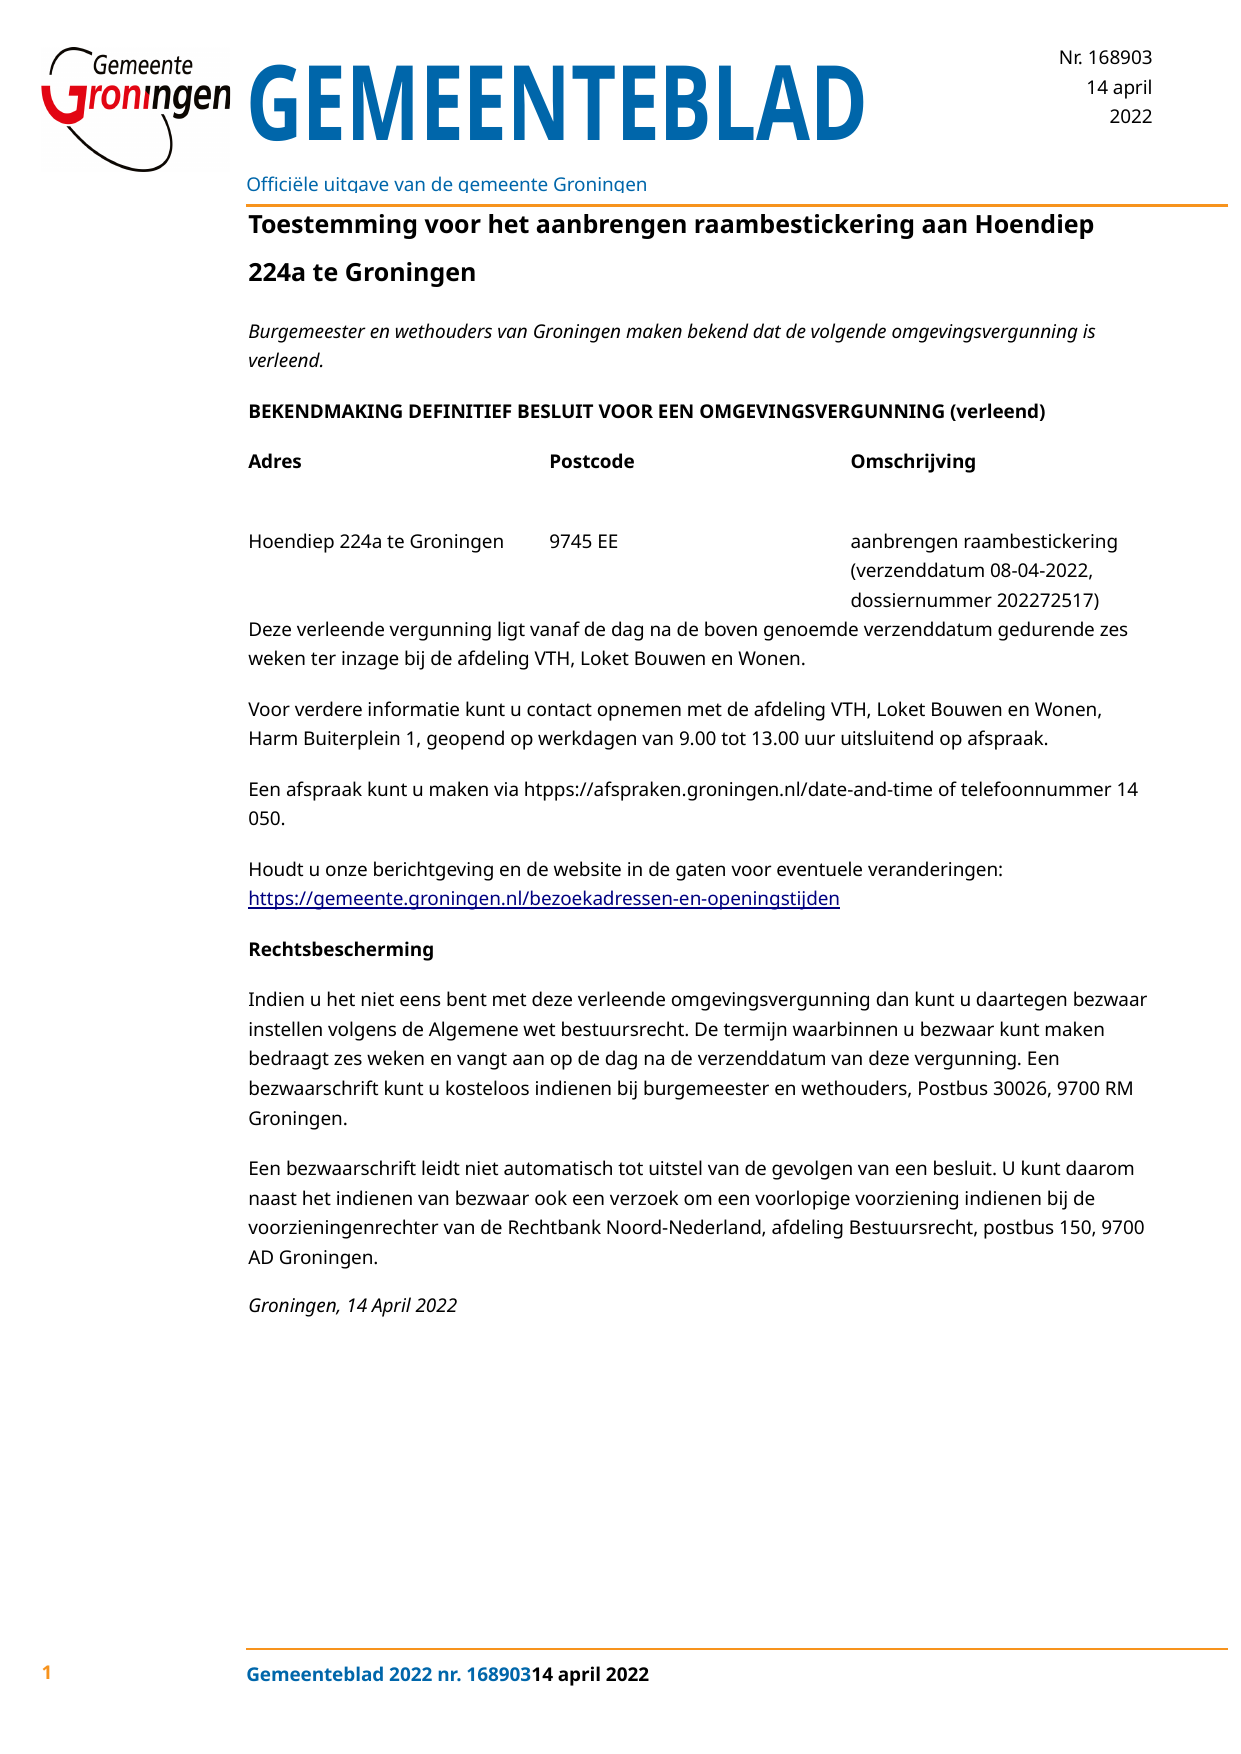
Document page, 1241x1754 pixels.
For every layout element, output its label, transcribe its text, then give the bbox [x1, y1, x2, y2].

table_header 9745 EE [549, 528, 850, 613]
text Groningen, 14 April 2022 [248, 1292, 1152, 1317]
table_header Postcode [549, 449, 850, 474]
table_header Hoendiep 224a te Groningen [248, 528, 549, 613]
text BEKENDMAKING DEFINITIEF BESLUIT VOOR EEN OMGEVINGSVERGUNNING (verleend) [248, 398, 1152, 424]
picture [41, 47, 231, 172]
text Deze verleende vergunning ligt vanaf de dag na de boven genoemde verzenddatum gedurende zes weken ter inzage bij de afdeling VTH, Loket Bouwen en Wonen. [248, 616, 1152, 671]
text Een afspraak kunt u maken via htpps://afspraken.groningen.nl/date-and-time of telefoonnummer 14 050. [248, 776, 1152, 831]
text Voor verdere informatie kunt u contact opnemen met de afdeling VTH, Loket Bouwen en Wonen, Harm Buiterplein 1, geopend op werkdagen van 9.00 tot 13.00 uur uitsluitend op afspraak. [248, 696, 1152, 751]
text Rechtsbescherming [248, 936, 1152, 962]
table_header aanbrengen raambestickering (verzenddatum 08-04-2022, dossiernummer 202272517) [850, 528, 1152, 613]
text Houdt u onze berichtgeving en de website in de gaten voor eventuele veranderingen: https://gemeente.groningen.nl/bezoekadressen-en-openingstijden [248, 856, 1152, 911]
text Een bezwaarschrift leidt niet automatisch tot uitstel van de gevolgen van een besluit. U kunt daarom naast het indienen van bezwaar ook een verzoek om een voorlopige voorziening indienen bij de voorzieningenrechter van de Rechtbank Noord-Nederland, afdeling Bestuursrecht, postbus 150, 9700 AD Groningen. [248, 1155, 1152, 1270]
table_header Adres [248, 449, 549, 474]
table_header Omschrijving [850, 449, 1152, 474]
text Burgemeester en wethouders van Groningen maken bekend dat de volgende omgevingsvergunning is verleend. [248, 318, 1152, 373]
text Indien u het niet eens bent met deze verleende omgevingsvergunning dan kunt u daartegen bezwaar instellen volgens de Algemene wet bestuursrecht. De termijn waarbinnen u bezwaar kunt maken bedraagt zes weken en vangt aan op de dag na de verzenddatum van deze vergunning. Een bezwaarschrift kunt u kosteloos indienen bij burgemeester en wethouders, Postbus 30026, 9700 RM Groningen. [248, 986, 1152, 1131]
text Toestemming voor het aanbrengen raambestickering aan Hoendiep 224a te Groningen [248, 207, 1152, 288]
